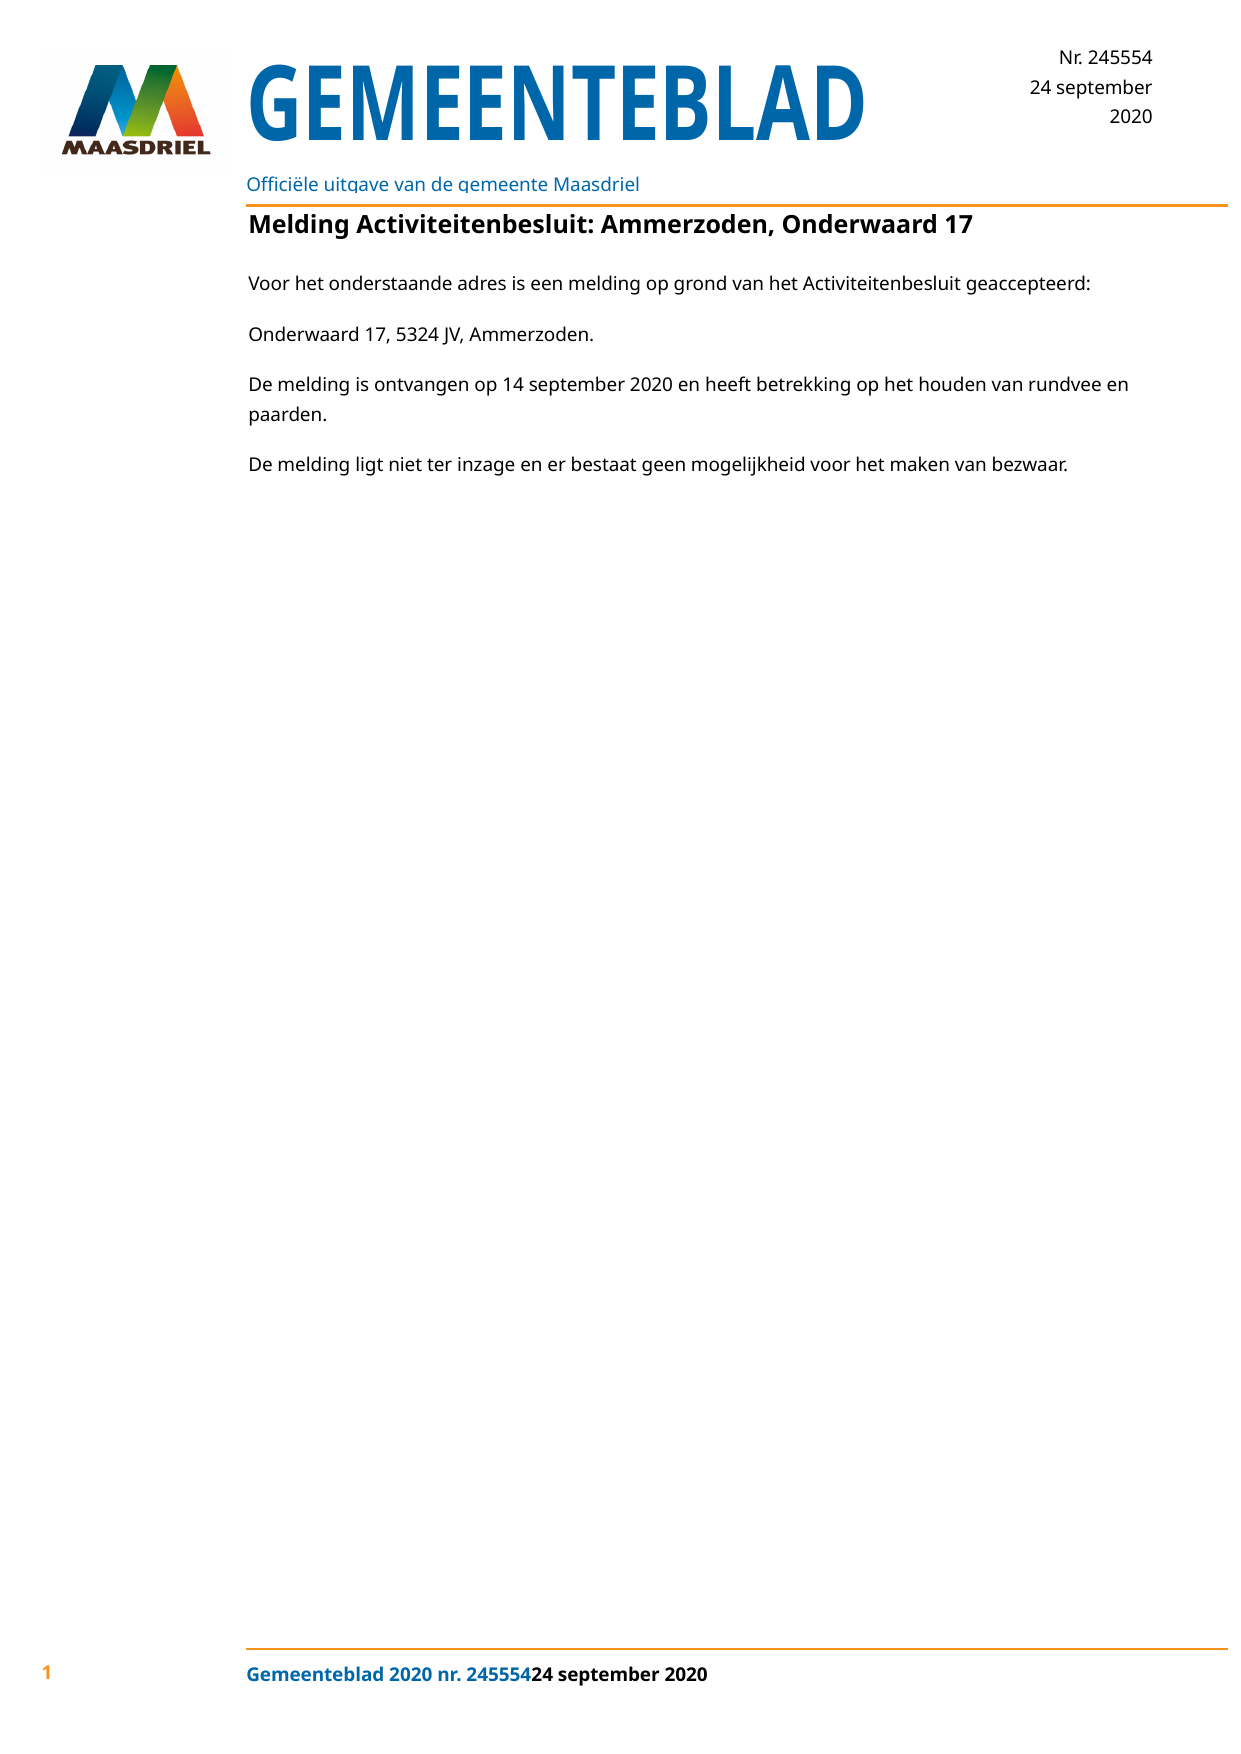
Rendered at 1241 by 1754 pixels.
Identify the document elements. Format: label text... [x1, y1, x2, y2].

picture [41, 47, 231, 172]
text De melding is ontvangen op 14 september 2020 en heeft betrekking op het houden van rundvee en paarden. [248, 371, 1152, 426]
text Onderwaard 17, 5324 JV, Ammerzoden. [248, 321, 1152, 346]
text De melding ligt niet ter inzage en er bestaat geen mogelijkheid voor het maken van bezwaar. [248, 451, 1152, 477]
text Melding Activiteitenbesluit: Ammerzoden, Onderwaard 17 [248, 207, 1152, 241]
text Voor het onderstaande adres is een melding op grond van het Activiteitenbesluit geaccepteerd: [248, 270, 1152, 296]
